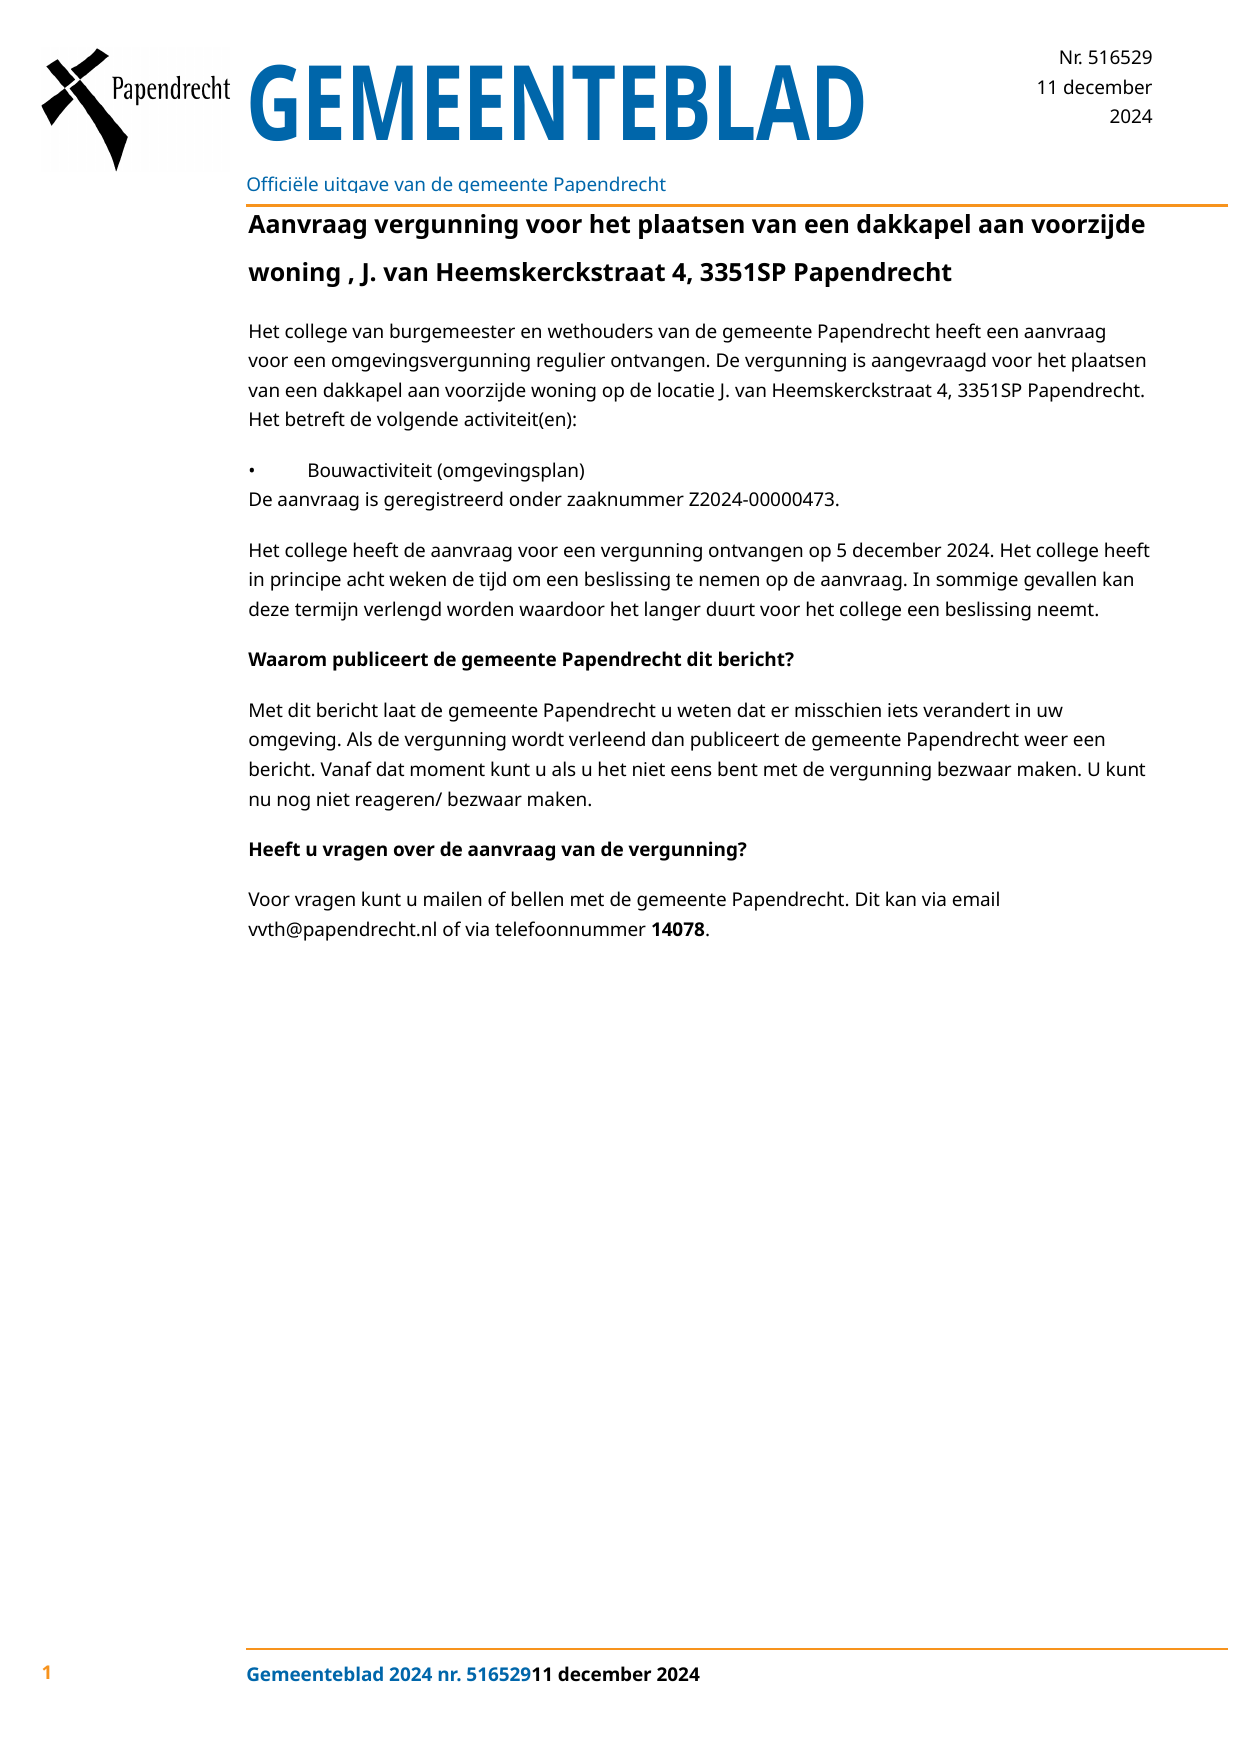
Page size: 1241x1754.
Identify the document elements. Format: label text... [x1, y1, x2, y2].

text Het college van burgemeester en wethouders van de gemeente Papendrecht heeft een aanvraag voor een omgevingsvergunning regulier ontvangen. De vergunning is aangevraagd voor het plaatsen van een dakkapel aan voorzijde woning op de locatie J. van Heemskerckstraat 4, 3351SP Papendrecht. Het betreft de volgende activiteit(en): [248, 318, 1152, 432]
text Het college heeft de aanvraag voor een vergunning ontvangen op 5 december 2024. Het college heeft in principe acht weken de tijd om een beslissing te nemen op de aanvraag. In sommige gevallen kan deze termijn verlengd worden waardoor het langer duurt voor het college een beslissing neemt. [248, 537, 1152, 622]
text De aanvraag is geregistreerd onder zaaknummer Z2024-00000473. [248, 487, 1152, 512]
text Heeft u vragen over de aanvraag van de vergunning? [248, 836, 1152, 862]
text Aanvraag vergunning voor het plaatsen van een dakkapel aan voorzijde woning , J. van Heemskerckstraat 4, 3351SP Papendrecht [248, 207, 1152, 288]
text Waarom publiceert de gemeente Papendrecht dit bericht? [248, 647, 1152, 672]
list Bouwactiviteit (omgevingsplan) [248, 457, 1152, 483]
picture [41, 47, 231, 172]
text Voor vragen kunt u mailen of bellen met de gemeente Papendrecht. Dit kan via email vvth@papendrecht.nl of via telefoonnummer 14078. [248, 887, 1152, 942]
text Met dit bericht laat de gemeente Papendrecht u weten dat er misschien iets verandert in uw omgeving. Als de vergunning wordt verleend dan publiceert de gemeente Papendrecht weer een bericht. Vanaf dat moment kunt u als u het niet eens bent met de vergunning bezwaar maken. U kunt nu nog niet reageren/ bezwaar maken. [248, 697, 1152, 812]
